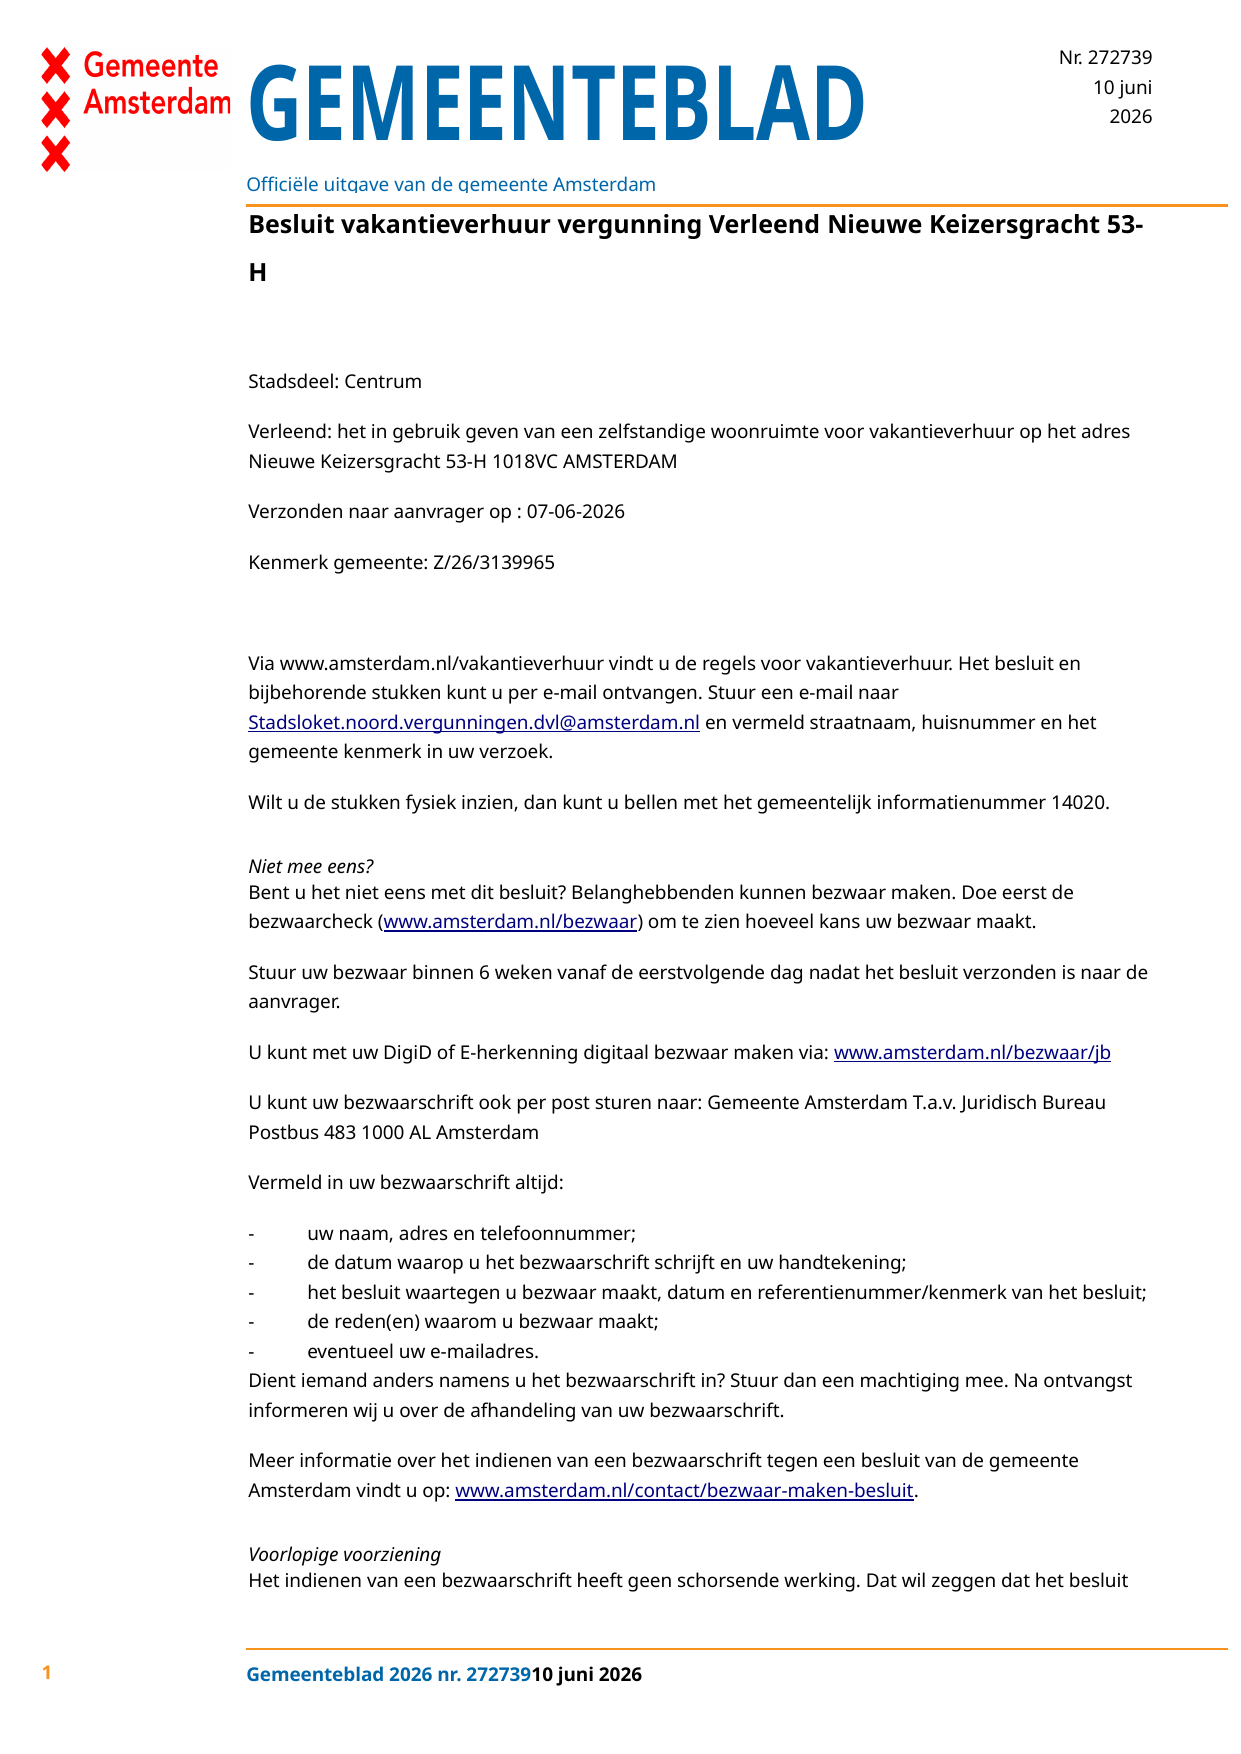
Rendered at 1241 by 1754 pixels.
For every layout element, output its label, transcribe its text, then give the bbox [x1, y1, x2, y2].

text Verzonden naar aanvrager op : 07-06-2026 [248, 499, 1152, 524]
text Bent u het niet eens met dit besluit? Belanghebbenden kunnen bezwaar maken. Doe eerst de bezwaarcheck (www.amsterdam.nl/bezwaar) om te zien hoeveel kans uw bezwaar maakt. [248, 879, 1152, 934]
text Via www.amsterdam.nl/vakantieverhuur vindt u de regels voor vakantieverhuur. Het besluit en bijbehorende stukken kunt u per e-mail ontvangen. Stuur een e-mail naar Stadsloket.noord.vergunningen.dvl@amsterdam.nl en vermeld straatnaam, huisnummer en het gemeente kenmerk in uw verzoek. [248, 650, 1152, 764]
text Vermeld in uw bezwaarschrift altijd: [248, 1169, 1152, 1195]
text Dient iemand anders namens u het bezwaarschrift in? Stuur dan een machtiging mee. Na ontvangst informeren wij u over de afhandeling van uw bezwaarschrift. [248, 1368, 1152, 1423]
list het besluit waartegen u bezwaar maakt, datum en referentienummer/kenmerk van het besluit; [248, 1279, 1152, 1304]
list de reden(en) waarom u bezwaar maakt; [248, 1308, 1152, 1334]
text Stadsdeel: Centrum [248, 368, 1152, 394]
list eventueel uw e-mailadres. [248, 1338, 1152, 1364]
text Besluit vakantieverhuur vergunning Verleend Nieuwe Keizersgracht 53-H [248, 207, 1152, 288]
list de datum waarop u het bezwaarschrift schrijft en uw handtekening; [248, 1249, 1152, 1275]
text Voorlopige voorziening [248, 1541, 1152, 1567]
text U kunt uw bezwaarschrift ook per post sturen naar: Gemeente Amsterdam T.a.v. Juridisch Bureau Postbus 483 1000 AL Amsterdam [248, 1089, 1152, 1144]
text Het indienen van een bezwaarschrift heeft geen schorsende werking. Dat wil zeggen dat het besluit [248, 1567, 1152, 1593]
text Niet mee eens? [248, 853, 1152, 879]
list uw naam, adres en telefoonnummer; [248, 1220, 1152, 1245]
text Wilt u de stukken fysiek inzien, dan kunt u bellen met het gemeentelijk informatienummer 14020. [248, 789, 1152, 815]
text U kunt met uw DigiD of E-herkenning digitaal bezwaar maken via: www.amsterdam.nl/bezwaar/jb [248, 1039, 1152, 1064]
picture [41, 47, 231, 172]
text Stuur uw bezwaar binnen 6 weken vanaf de eerstvolgende dag nadat het besluit verzonden is naar de aanvrager. [248, 959, 1152, 1014]
text Verleend: het in gebruik geven van een zelfstandige woonruimte voor vakantieverhuur op het adres Nieuwe Keizersgracht 53-H 1018VC AMSTERDAM [248, 419, 1152, 474]
text Kenmerk gemeente: Z/26/3139965 [248, 549, 1152, 575]
text Meer informatie over het indienen van een bezwaarschrift tegen een besluit van de gemeente Amsterdam vindt u op: www.amsterdam.nl/contact/bezwaar-maken-besluit. [248, 1448, 1152, 1503]
